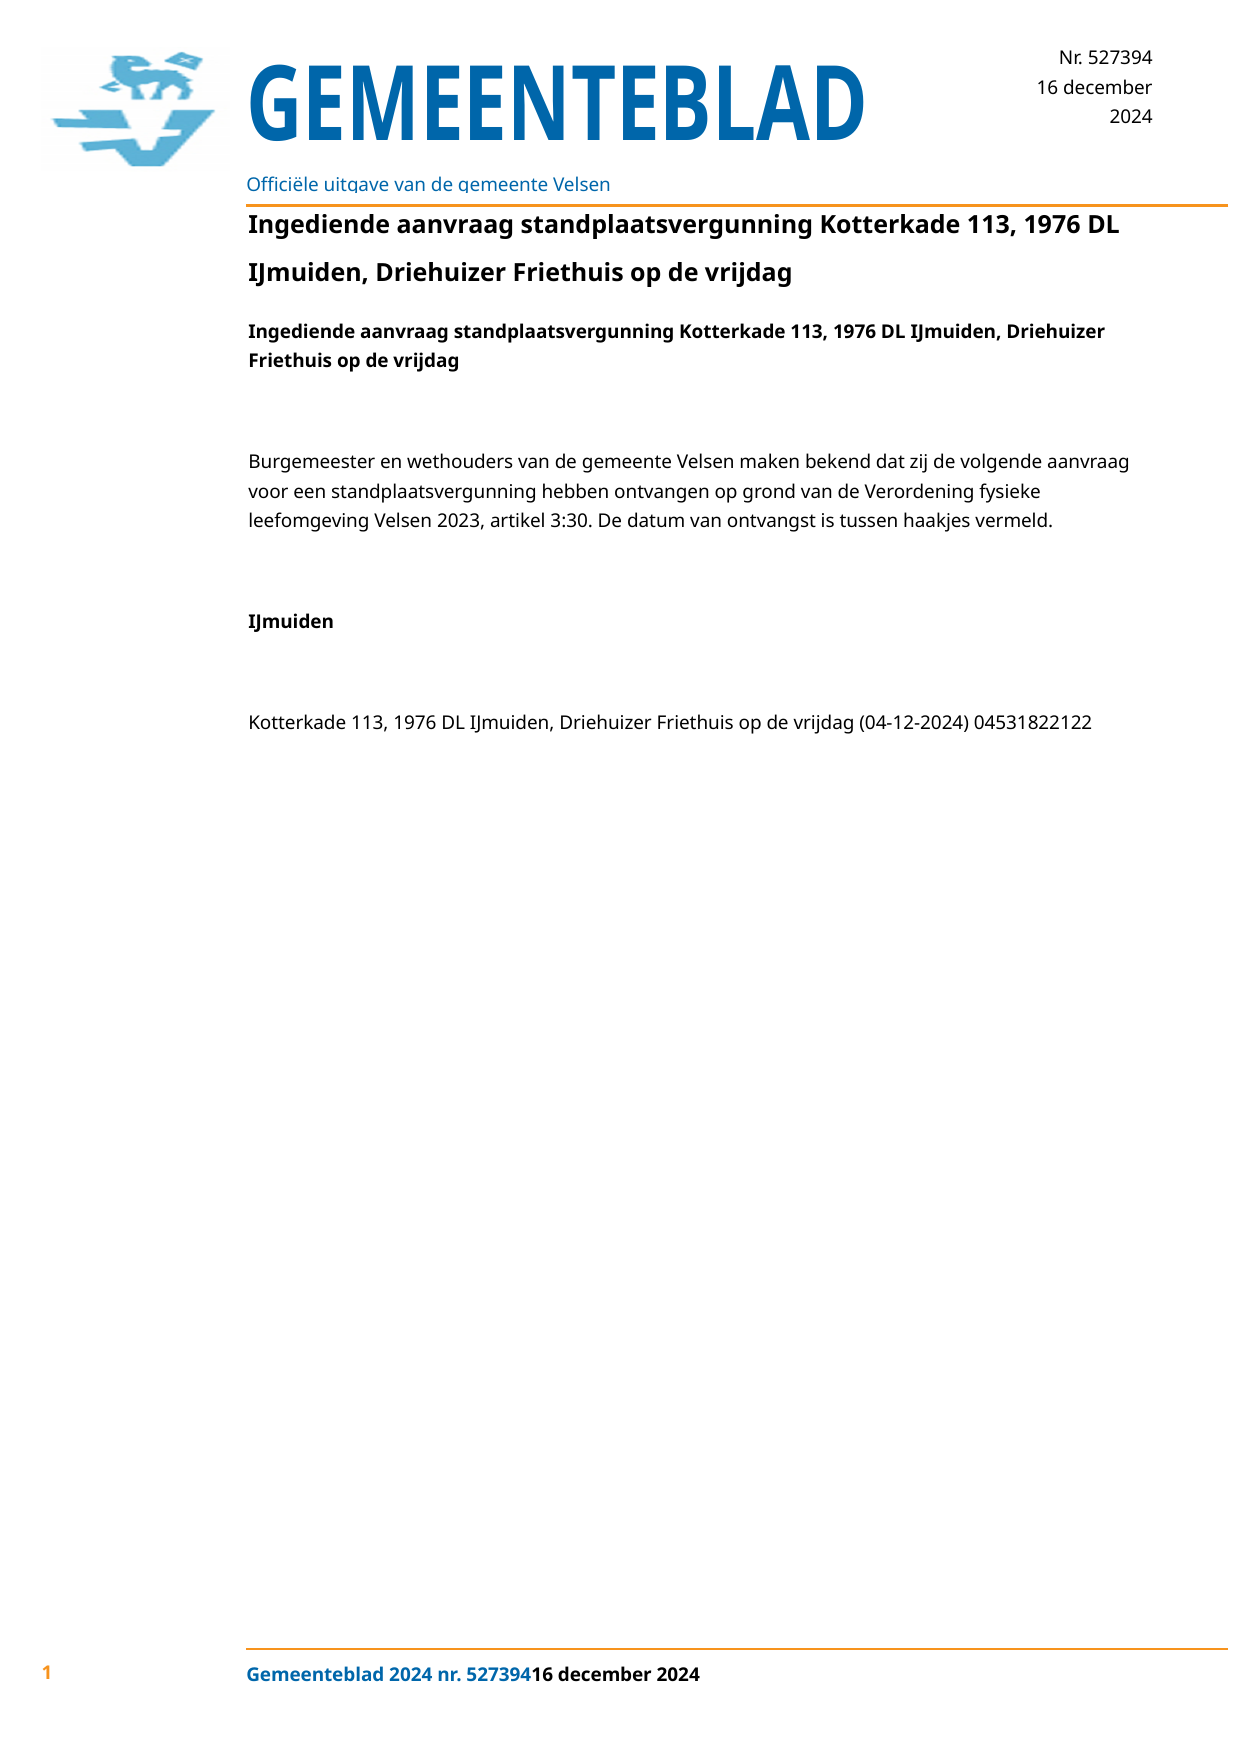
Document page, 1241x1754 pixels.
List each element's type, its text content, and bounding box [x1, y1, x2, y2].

picture [41, 47, 231, 172]
text Ingediende aanvraag standplaatsvergunning Kotterkade 113, 1976 DL IJmuiden, Driehuizer Friethuis op de vrijdag [248, 207, 1152, 288]
text Kotterkade 113, 1976 DL IJmuiden, Driehuizer Friethuis op de vrijdag (04-12-2024) 04531822122 [248, 709, 1152, 735]
text Burgemeester en wethouders van de gemeente Velsen maken bekend dat zij de volgende aanvraag voor een standplaatsvergunning hebben ontvangen op grond van de Verordening fysieke leefomgeving Velsen 2023, artikel 3:30. De datum van ontvangst is tussen haakjes vermeld. [248, 448, 1152, 533]
text IJmuiden [248, 608, 1152, 634]
text Ingediende aanvraag standplaatsvergunning Kotterkade 113, 1976 DL IJmuiden, Driehuizer Friethuis op de vrijdag [248, 318, 1152, 373]
